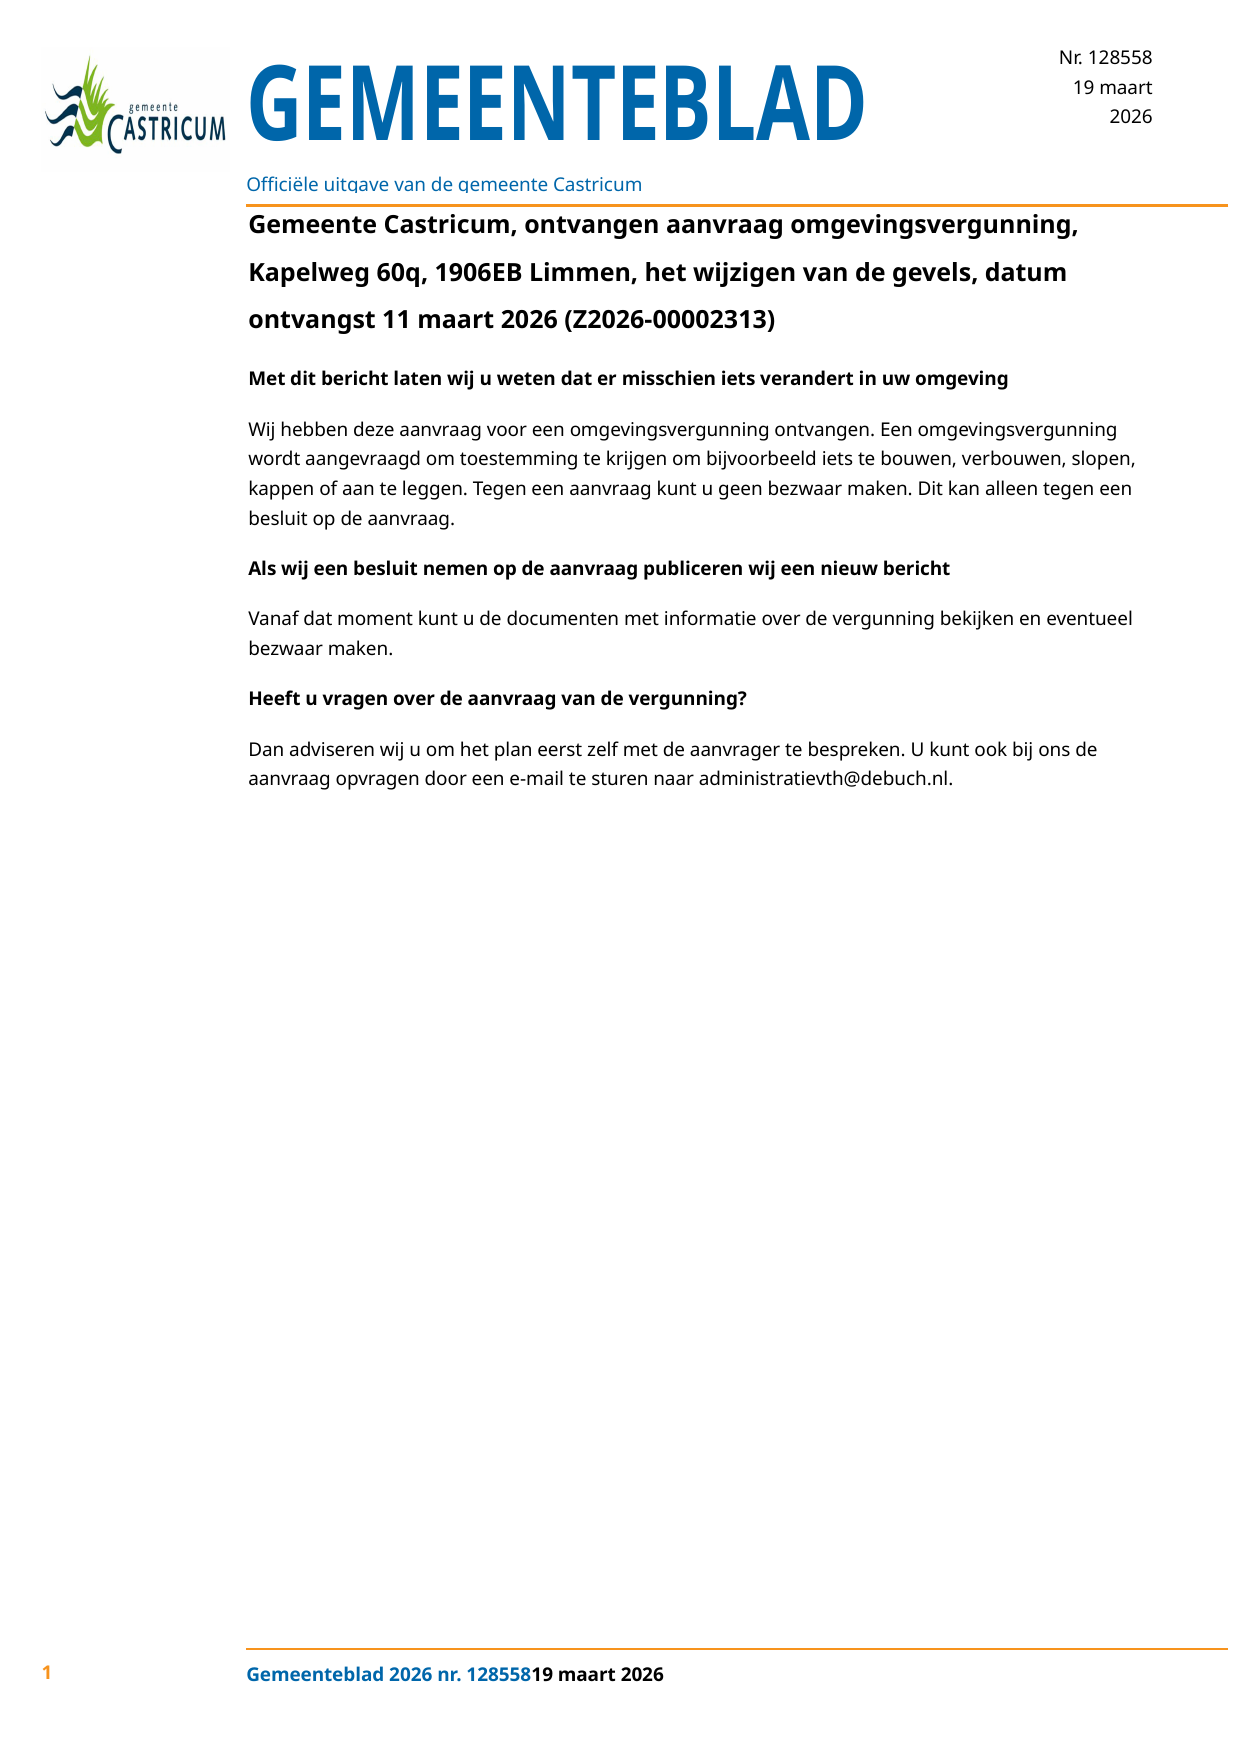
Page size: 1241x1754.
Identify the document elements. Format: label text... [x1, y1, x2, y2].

text Wij hebben deze aanvraag voor een omgevingsvergunning ontvangen. Een omgevingsvergunning wordt aangevraagd om toestemming te krijgen om bijvoorbeeld iets te bouwen, verbouwen, slopen, kappen of aan te leggen. Tegen een aanvraag kunt u geen bezwaar maken. Dit kan alleen tegen een besluit op de aanvraag. [248, 416, 1152, 530]
text Met dit bericht laten wij u weten dat er misschien iets verandert in uw omgeving [248, 366, 1152, 391]
text Dan adviseren wij u om het plan eerst zelf met de aanvrager te bespreken. U kunt ook bij ons de aanvraag opvragen door een e-mail te sturen naar administratievth@debuch.nl. [248, 736, 1152, 791]
text Vanaf dat moment kunt u de documenten met informatie over de vergunning bekijken en eventueel bezwaar maken. [248, 606, 1152, 661]
text Als wij een besluit nemen op de aanvraag publiceren wij een nieuw bericht [248, 555, 1152, 581]
picture [41, 47, 231, 172]
text Gemeente Castricum, ontvangen aanvraag omgevingsvergunning, Kapelweg 60q, 1906EB Limmen, het wijzigen van de gevels, datum ontvangst 11 maart 2026 (Z2026-00002313) [248, 207, 1152, 336]
text Heeft u vragen over de aanvraag van de vergunning? [248, 686, 1152, 711]
